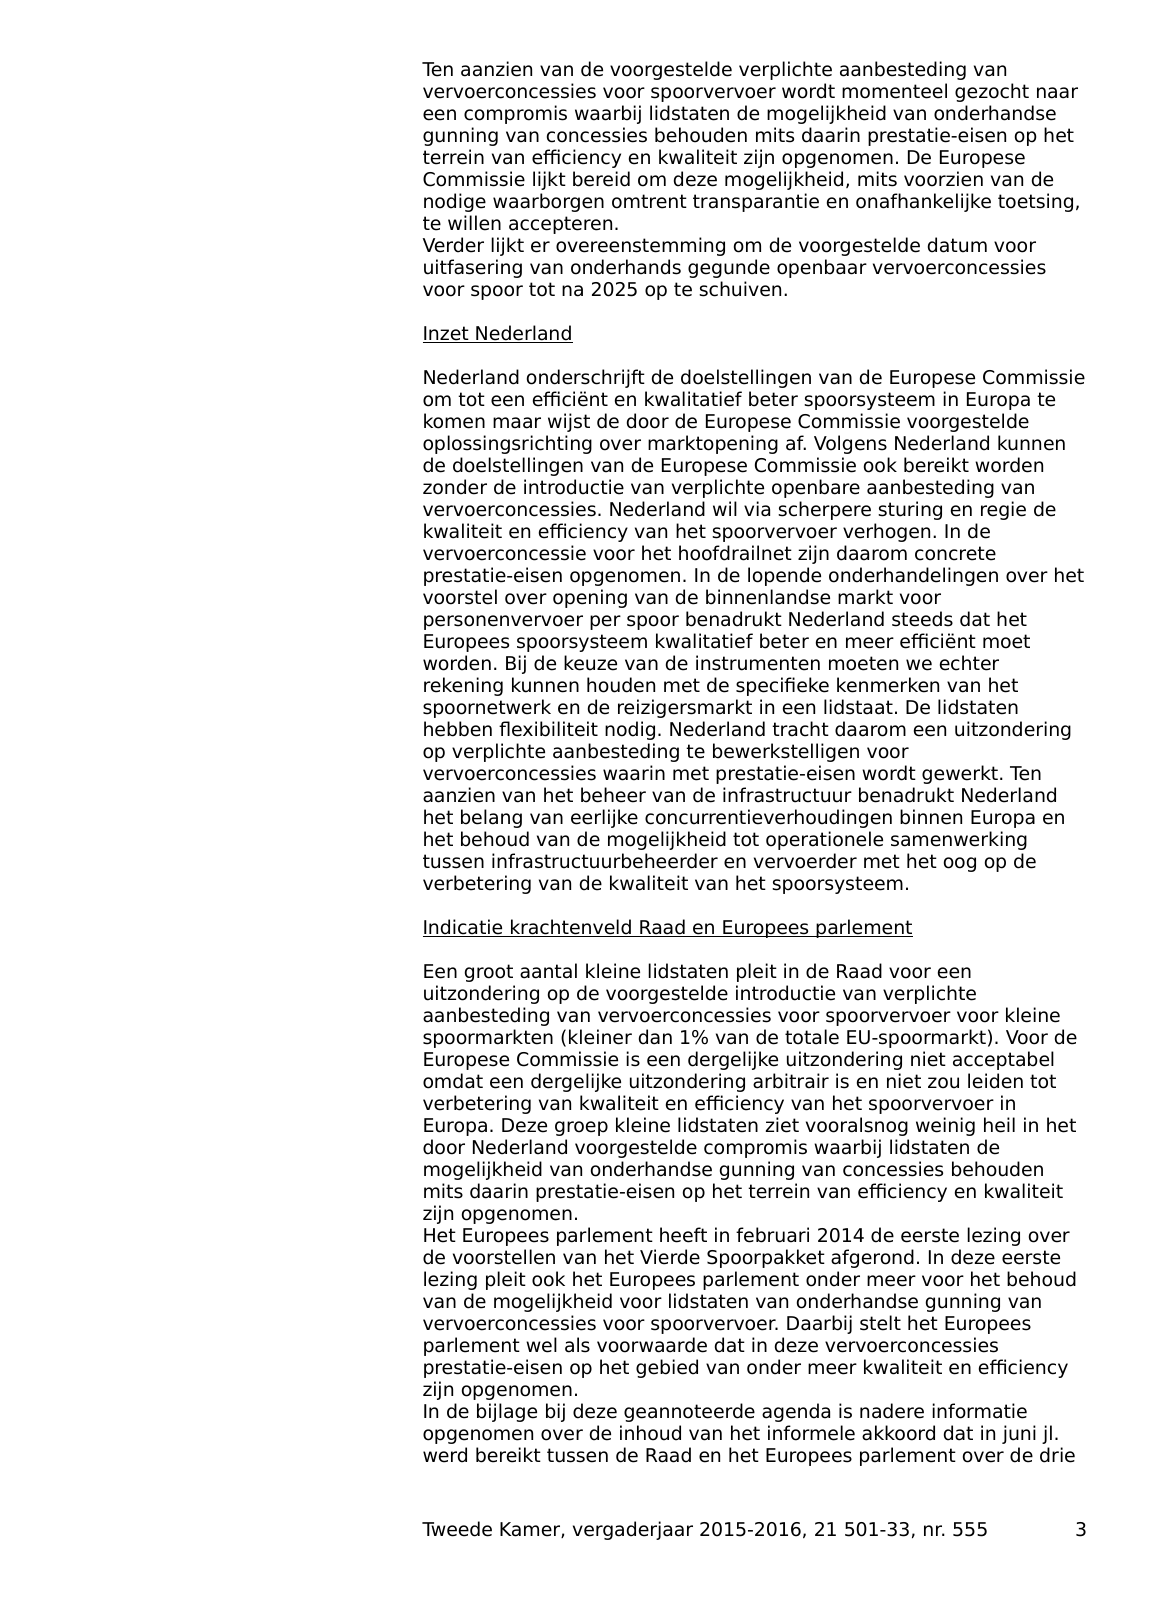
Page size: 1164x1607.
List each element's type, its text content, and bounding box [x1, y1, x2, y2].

subtitle Indicatie krachtenveld Raad en Europees parlement [422, 917, 1087, 939]
text Verder lijkt er overeenstemming om de voorgestelde datum voor uitfasering van onderhands gegunde openbaar vervoerconcessies voor spoor tot na 2025 op te schuiven. [422, 235, 1087, 301]
text Het Europees parlement heeft in februari 2014 de eerste lezing over de voorstellen van het Vierde Spoorpakket afgerond. In deze eerste lezing pleit ook het Europees parlement onder meer voor het behoud van de mogelijkheid voor lidstaten van onderhandse gunning van vervoerconcessies voor spoorvervoer. Daarbij stelt het Europees parlement wel als voorwaarde dat in deze vervoerconcessies prestatie-eisen op het gebied van onder meer kwaliteit en efficiency zijn opgenomen. [422, 1225, 1087, 1401]
text Nederland onderschrijft de doelstellingen van de Europese Commissie om tot een efficiënt en kwalitatief beter spoorsysteem in Europa te komen maar wijst de door de Europese Commissie voorgestelde oplossingsrichting over marktopening af. Volgens Nederland kunnen de doelstellingen van de Europese Commissie ook bereikt worden zonder de introductie van verplichte openbare aanbesteding van vervoerconcessies. Nederland wil via scherpere sturing en regie de kwaliteit en efficiency van het spoorvervoer verhogen. In de vervoerconcessie voor het hoofdrailnet zijn daarom concrete prestatie-eisen opgenomen. In de lopende onderhandelingen over het voorstel over opening van de binnenlandse markt voor personenvervoer per spoor benadrukt Nederland steeds dat het Europees spoorsysteem kwalitatief beter en meer efficiënt moet worden. Bij de keuze van de instrumenten moeten we echter rekening kunnen houden met de specifieke kenmerken van het spoornetwerk en de reizigersmarkt in een lidstaat. De lidstaten hebben flexibiliteit nodig. Nederland tracht daarom een uitzondering op verplichte aanbesteding te bewerkstelligen voor vervoerconcessies waarin met prestatie-eisen wordt gewerkt. Ten aanzien van het beheer van de infrastructuur benadrukt Nederland het belang van eerlijke concurrentieverhoudingen binnen Europa en het behoud van de mogelijkheid tot operationele samenwerking tussen infrastructuurbeheerder en vervoerder met het oog op de verbetering van de kwaliteit van het spoorsysteem. [422, 367, 1087, 895]
subtitle Inzet Nederland [422, 323, 1087, 345]
text Een groot aantal kleine lidstaten pleit in de Raad voor een uitzondering op de voorgestelde introductie van verplichte aanbesteding van vervoerconcessies voor spoorvervoer voor kleine spoormarkten (kleiner dan 1% van de totale EU-spoormarkt). Voor de Europese Commissie is een dergelijke uitzondering niet acceptabel omdat een dergelijke uitzondering arbitrair is en niet zou leiden tot verbetering van kwaliteit en efficiency van het spoorvervoer in Europa. Deze groep kleine lidstaten ziet vooralsnog weinig heil in het door Nederland voorgestelde compromis waarbij lidstaten de mogelijkheid van onderhandse gunning van concessies behouden mits daarin prestatie-eisen op het terrein van efficiency en kwaliteit zijn opgenomen. [422, 961, 1087, 1225]
text Ten aanzien van de voorgestelde verplichte aanbesteding van vervoerconcessies voor spoorvervoer wordt momenteel gezocht naar een compromis waarbij lidstaten de mogelijkheid van onderhandse gunning van concessies behouden mits daarin prestatie-eisen op het terrein van efficiency en kwaliteit zijn opgenomen. De Europese Commissie lijkt bereid om deze mogelijkheid, mits voorzien van de nodige waarborgen omtrent transparantie en onafhankelijke toetsing, te willen accepteren. [422, 59, 1087, 235]
text In de bijlage bij deze geannoteerde agenda is nadere informatie opgenomen over de inhoud van het informele akkoord dat in juni jl. werd bereikt tussen de Raad en het Europees parlement over de drie [422, 1401, 1087, 1467]
